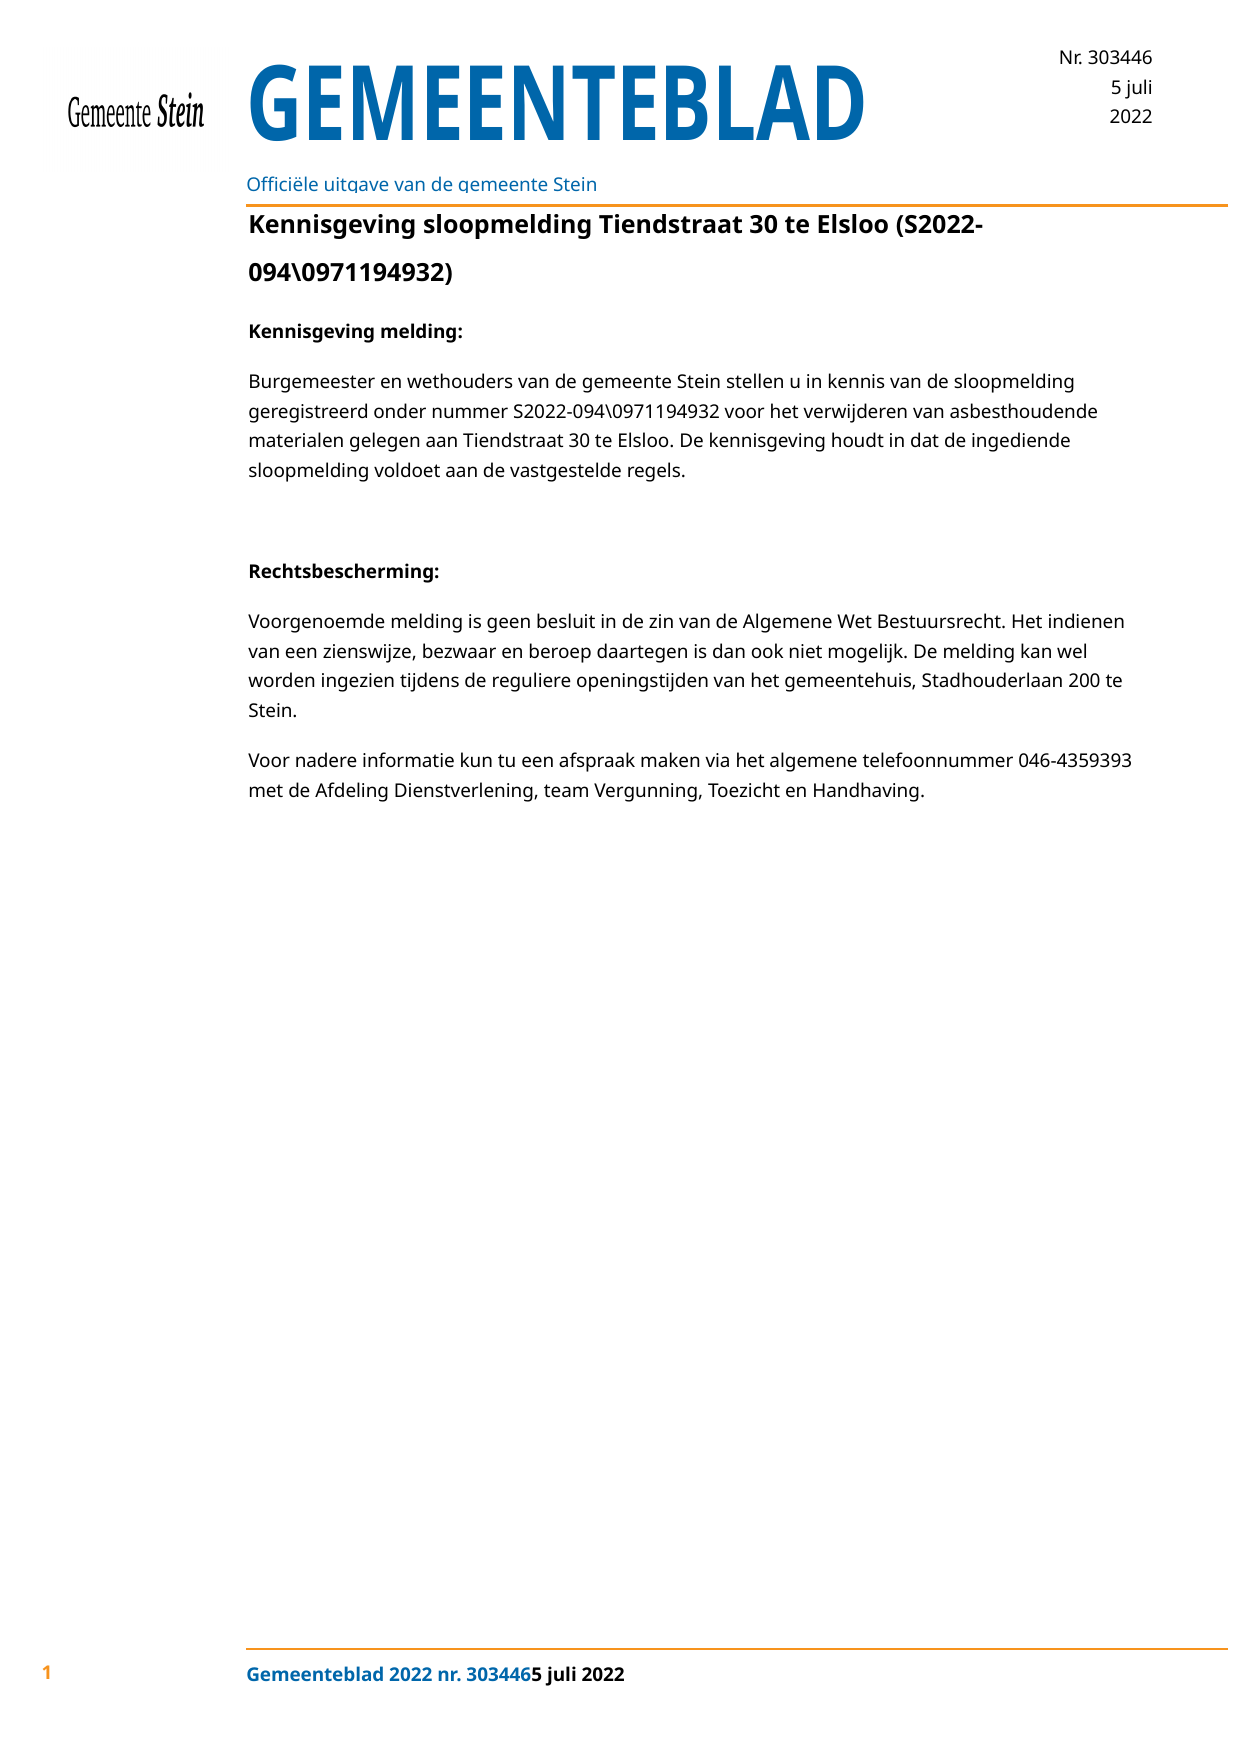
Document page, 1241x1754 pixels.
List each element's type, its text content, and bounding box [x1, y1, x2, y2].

text Burgemeester en wethouders van de gemeente Stein stellen u in kennis van de sloopmelding geregistreerd onder nummer S2022-094\0971194932 voor het verwijderen van asbesthoudende materialen gelegen aan Tiendstraat 30 te Elsloo. De kennisgeving houdt in dat de ingediende sloopmelding voldoet aan de vastgestelde regels. [248, 368, 1152, 483]
text Rechtsbescherming: [248, 558, 1152, 584]
text Kennisgeving sloopmelding Tiendstraat 30 te Elsloo (S2022-094\0971194932) [248, 207, 1152, 288]
text Kennisgeving melding: [248, 318, 1152, 344]
picture [41, 47, 231, 172]
text Voor nadere informatie kun tu een afspraak maken via het algemene telefoonnummer 046-4359393 met de Afdeling Dienstverlening, team Vergunning, Toezicht en Handhaving. [248, 747, 1152, 803]
text Voorgenoemde melding is geen besluit in de zin van de Algemene Wet Bestuursrecht. Het indienen van een zienswijze, bezwaar en beroep daartegen is dan ook niet mogelijk. De melding kan wel worden ingezien tijdens de reguliere openingstijden van het gemeentehuis, Stadhouderlaan 200 te Stein. [248, 608, 1152, 723]
